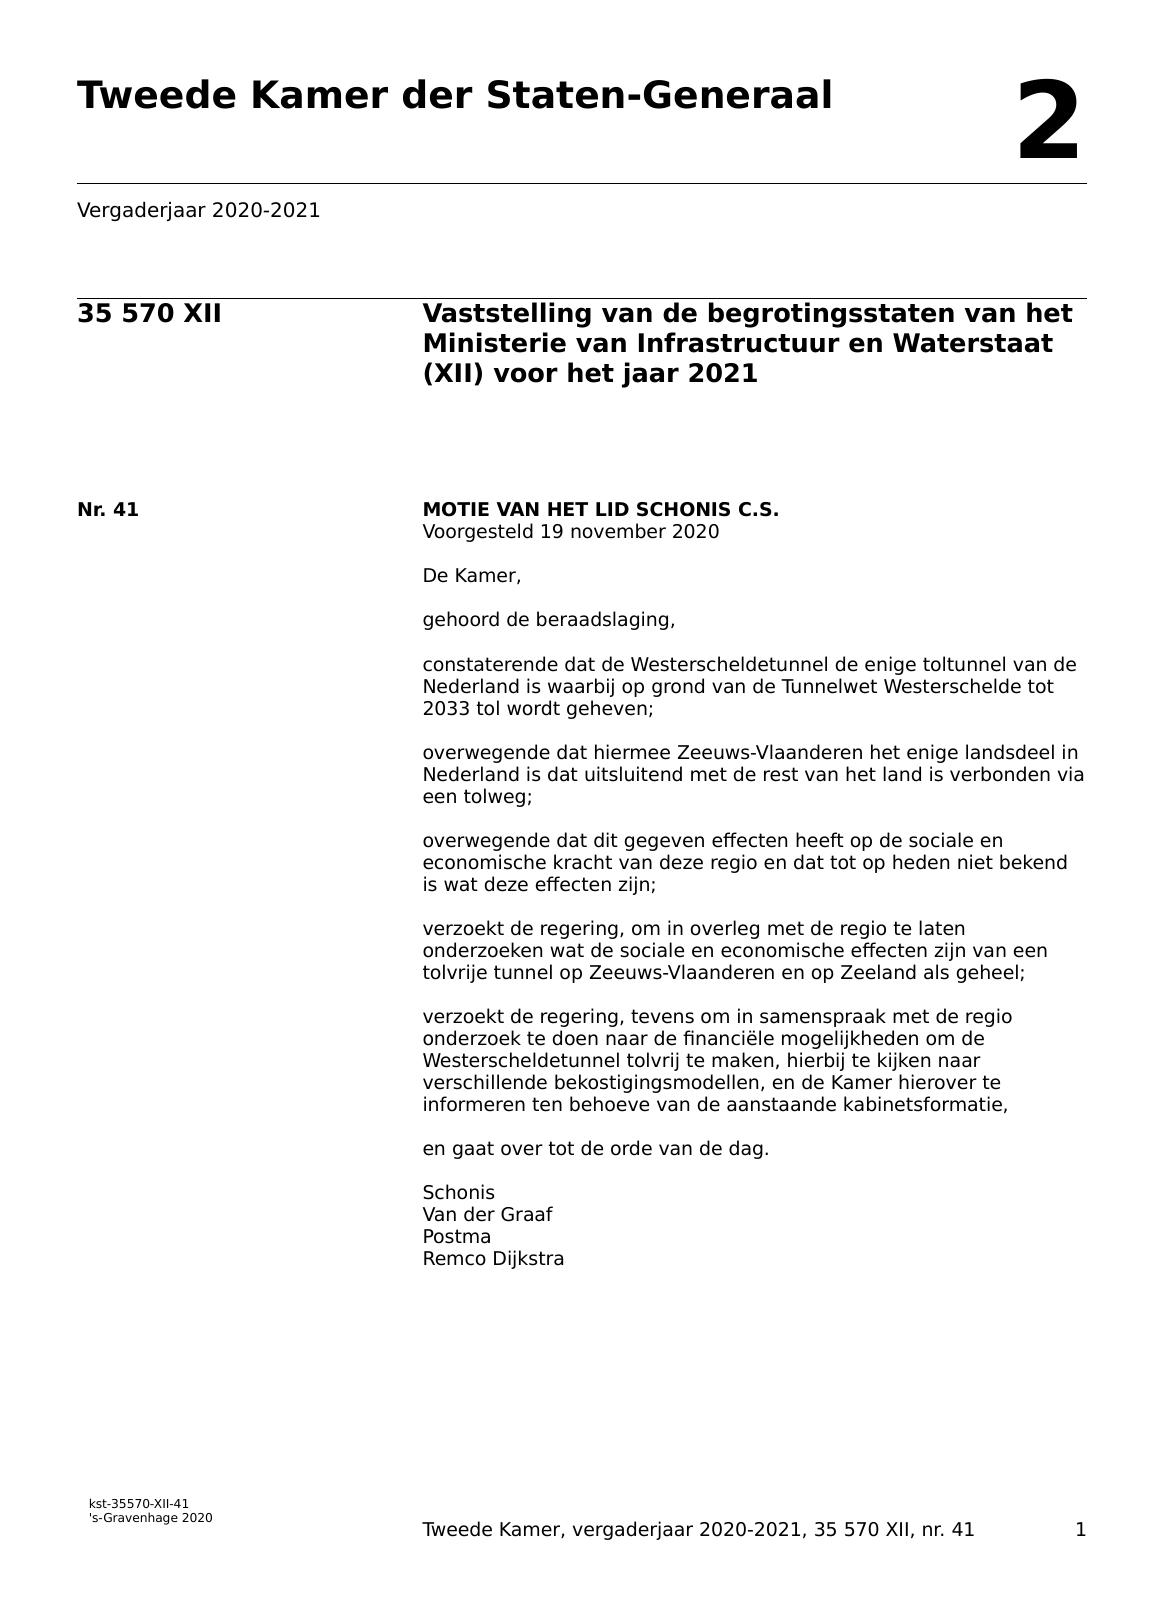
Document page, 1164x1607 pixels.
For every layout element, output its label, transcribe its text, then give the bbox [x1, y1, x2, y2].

text verzoekt de regering, om in overleg met de regio te laten onderzoeken wat de sociale en economische effecten zijn van een tolvrije tunnel op Zeeuws-Vlaanderen en op Zeeland als geheel; [422, 918, 1087, 984]
text gehoord de beraadslaging, [422, 609, 1087, 631]
text en gaat over tot de orde van de dag. [422, 1138, 1087, 1160]
table_header 2 [886, 59, 1087, 183]
text 's-Gravenhage 2020 [88, 1511, 323, 1525]
table_header Tweede Kamer der Staten-Generaal [77, 59, 886, 183]
text Postma [422, 1226, 1087, 1248]
text Remco Dijkstra [422, 1248, 1087, 1270]
subtitle Nr. 41 MOTIE VAN HET LID SCHONIS C.S. [77, 499, 1087, 521]
text constaterende dat de Westerscheldetunnel de enige toltunnel van de Nederland is waarbij op grond van de Tunnelwet Westerschelde tot 2033 tol wordt geheven; [422, 653, 1087, 719]
text verzoekt de regering, tevens om in samenspraak met de regio onderzoek te doen naar de financiële mogelijkheden om de Westerscheldetunnel tolvrij te maken, hierbij te kijken naar verschillende bekostigingsmodellen, en de Kamer hierover te informeren ten behoeve van de aanstaande kabinetsformatie, [422, 1006, 1087, 1116]
text overwegende dat hiermee Zeeuws-Vlaanderen het enige landsdeel in Nederland is dat uitsluitend met de rest van het land is verbonden via een tolweg; [422, 742, 1087, 808]
text Van der Graaf [422, 1204, 1087, 1226]
text De Kamer, [422, 565, 1087, 587]
text kst-35570-XII-41 [88, 1497, 323, 1511]
subtitle 35 570 XII Vaststelling van de begrotingsstaten van het Ministerie van Infrastructuur en Waterstaat (XII) voor het jaar 2021 [77, 299, 1087, 388]
text overwegende dat dit gegeven effecten heeft op de sociale en economische kracht van deze regio en dat tot op heden niet bekend is wat deze effecten zijn; [422, 830, 1087, 896]
text Voorgesteld 19 november 2020 [422, 521, 1087, 543]
text Schonis [422, 1182, 1087, 1204]
table_cell Vergaderjaar 2020-2021 [77, 184, 1087, 298]
